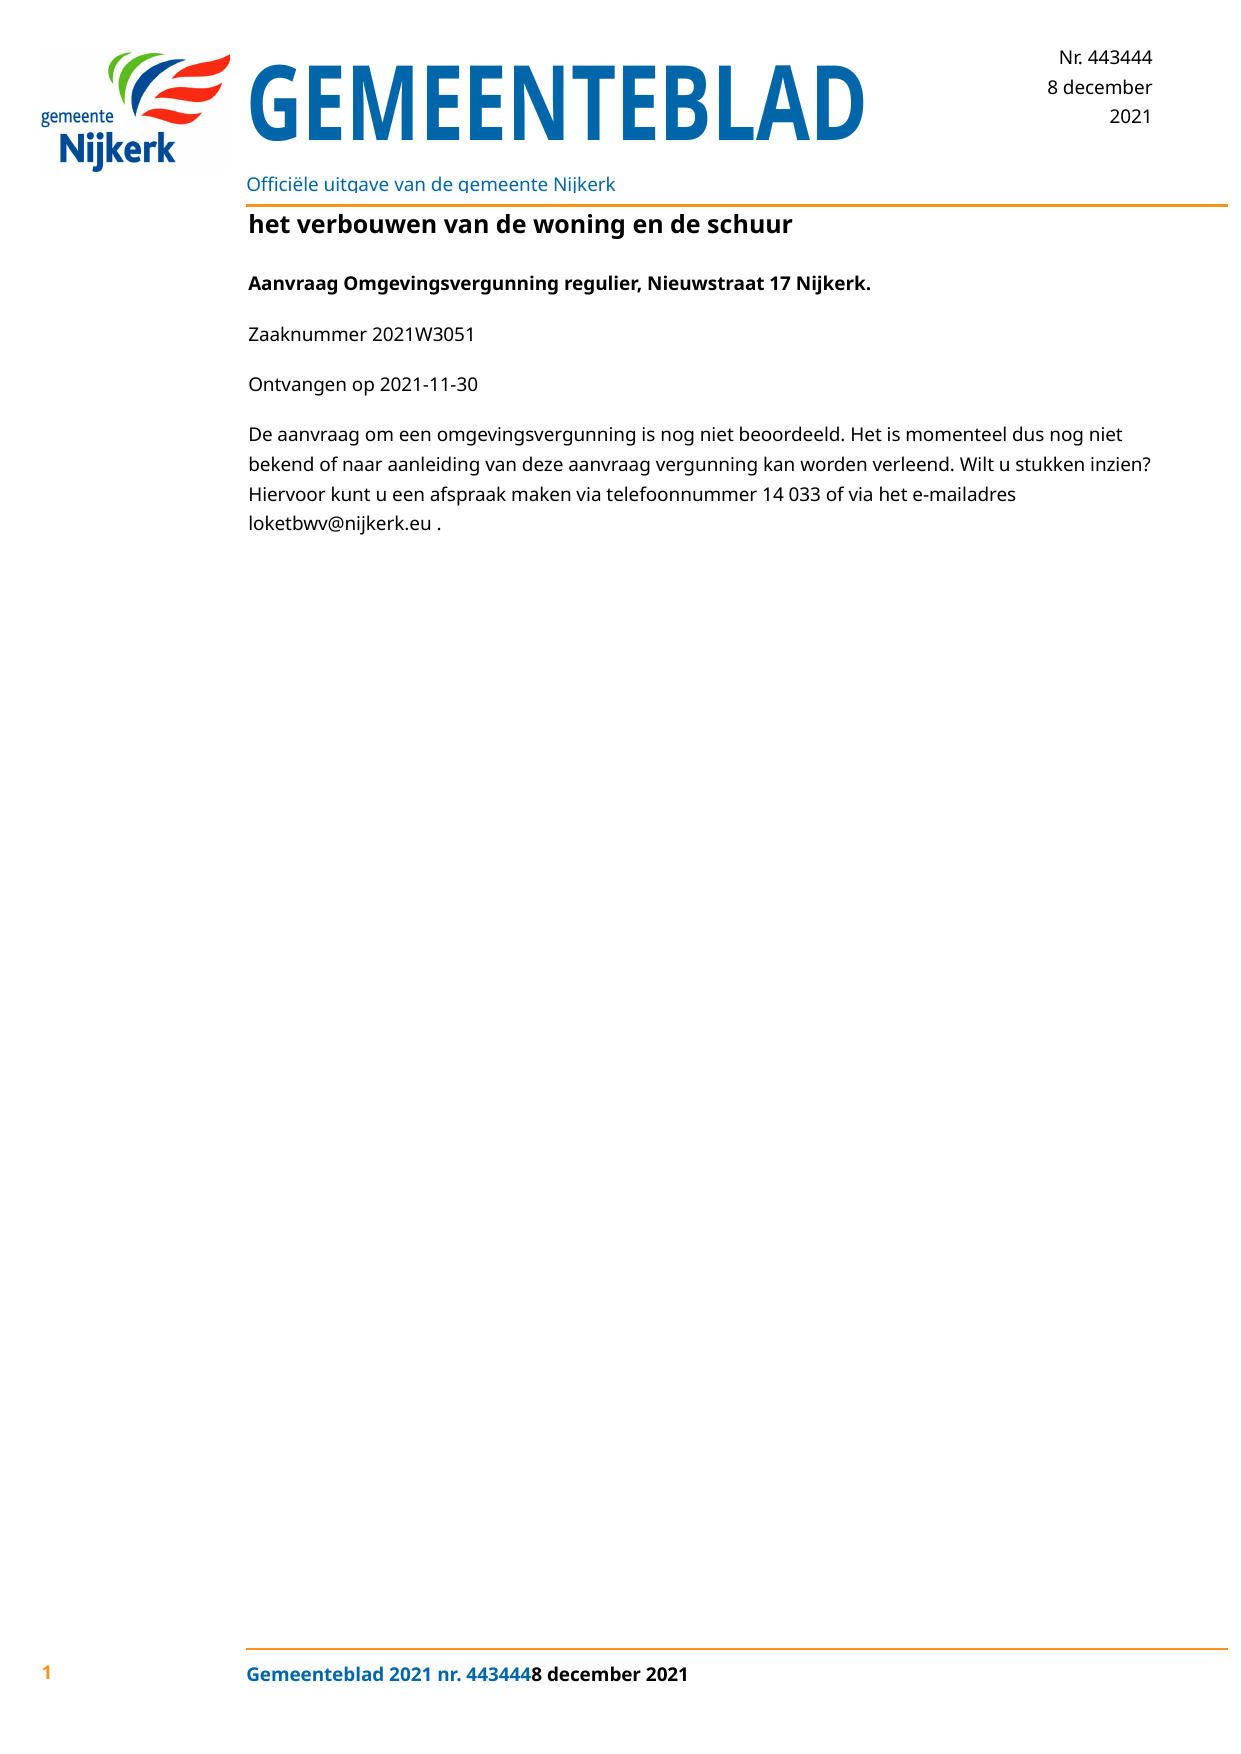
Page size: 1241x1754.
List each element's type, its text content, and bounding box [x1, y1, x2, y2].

text het verbouwen van de woning en de schuur [248, 207, 1152, 241]
text De aanvraag om een omgevingsvergunning is nog niet beoordeeld. Het is momenteel dus nog niet bekend of naar aanleiding van deze aanvraag vergunning kan worden verleend. Wilt u stukken inzien? Hiervoor kunt u een afspraak maken via telefoonnummer 14 033 of via het e-mailadres loketbwv@nijkerk.eu . [248, 422, 1152, 536]
text Ontvangen op 2021-11-30 [248, 371, 1152, 397]
text Zaaknummer 2021W3051 [248, 321, 1152, 346]
picture [41, 47, 231, 172]
text Aanvraag Omgevingsvergunning regulier, Nieuwstraat 17 Nijkerk. [248, 270, 1152, 296]
